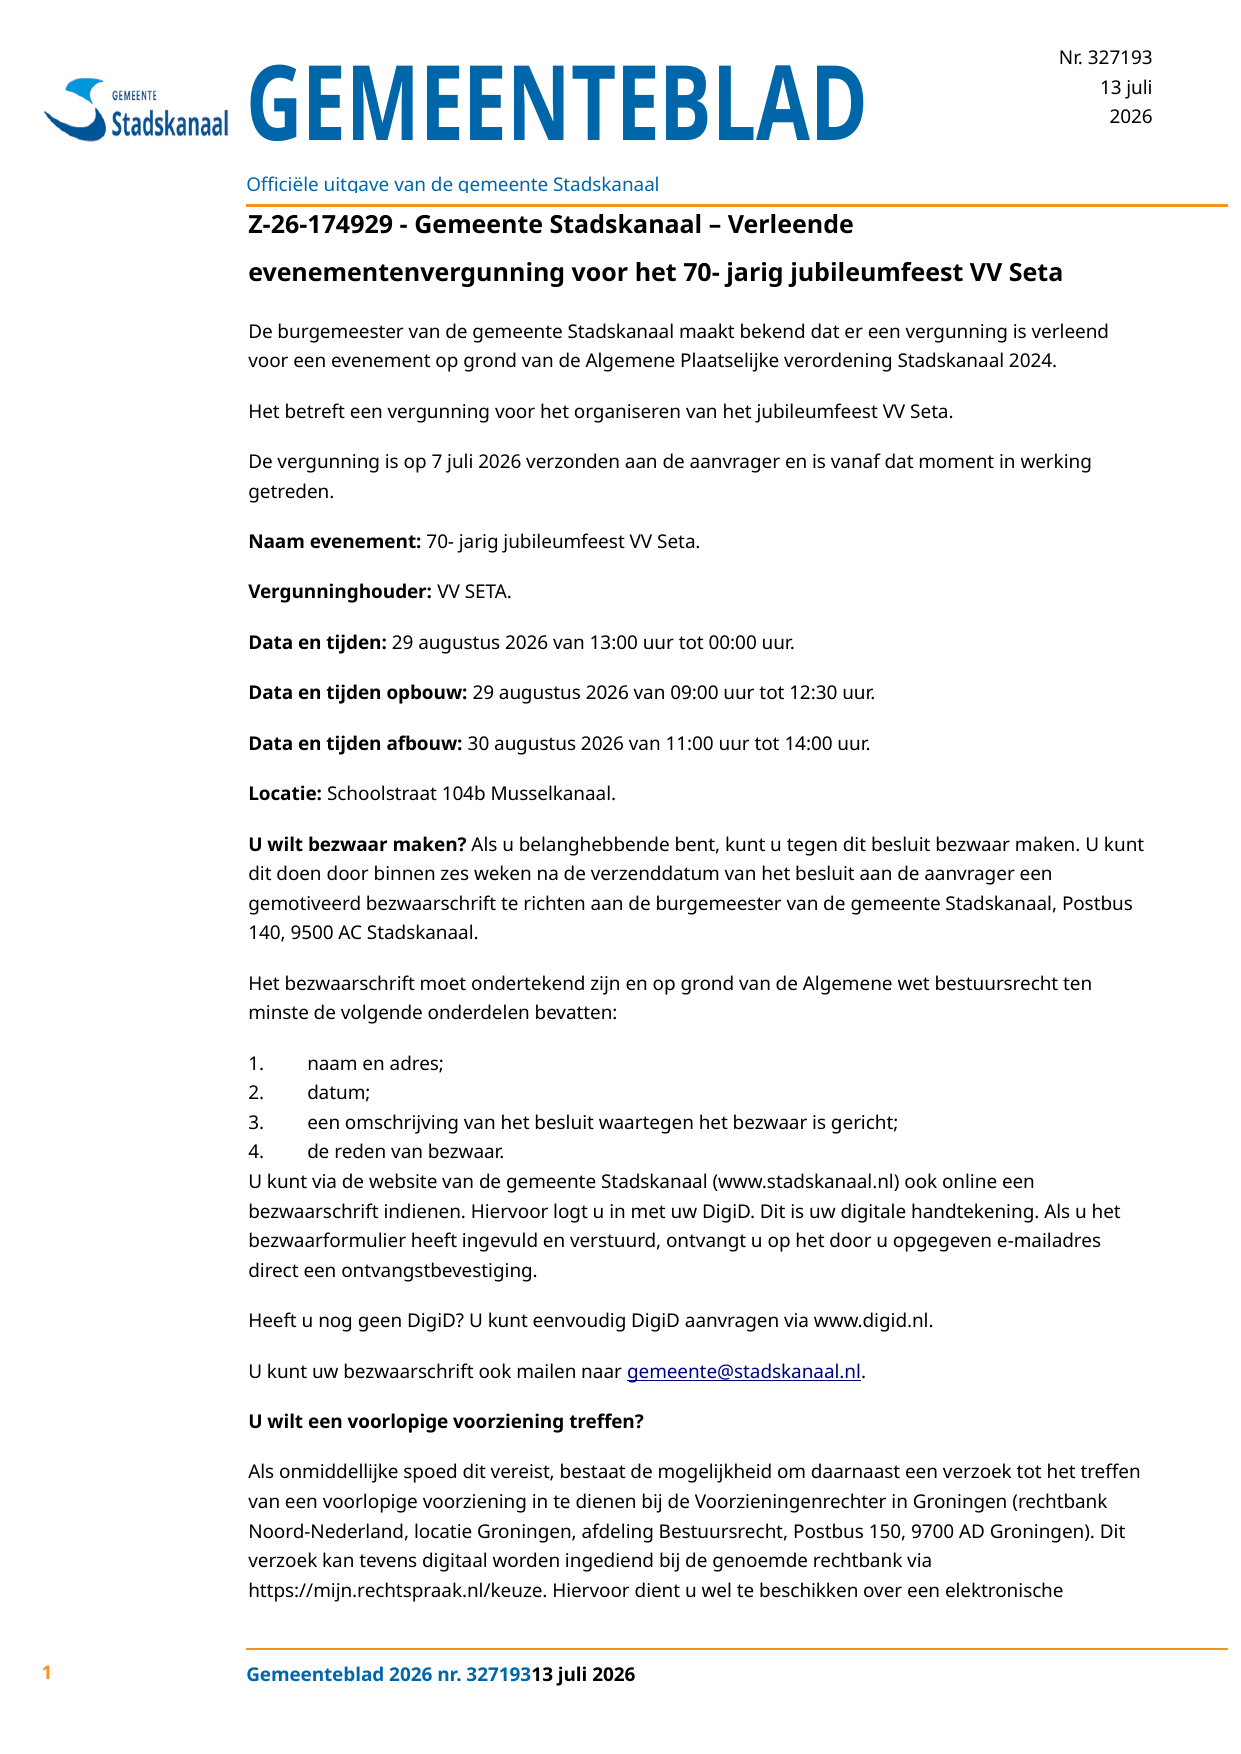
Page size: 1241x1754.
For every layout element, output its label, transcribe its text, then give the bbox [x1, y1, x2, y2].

picture [41, 47, 231, 172]
text Het bezwaarschrift moet ondertekend zijn en op grond van de Algemene wet bestuursrecht ten minste de volgende onderdelen bevatten: [248, 970, 1152, 1025]
text Locatie: Schoolstraat 104b Musselkanaal. [248, 780, 1152, 806]
text Z-26-174929 - Gemeente Stadskanaal – Verleende evenementenvergunning voor het 70- jarig jubileumfeest VV Seta [248, 207, 1152, 288]
text Als onmiddellijke spoed dit vereist, bestaat de mogelijkheid om daarnaast een verzoek tot het treffen van een voorlopige voorziening in te dienen bij de Voorzieningenrechter in Groningen (rechtbank Noord-Nederland, locatie Groningen, afdeling Bestuursrecht, Postbus 150, 9700 AD Groningen). Dit verzoek kan tevens digitaal worden ingediend bij de genoemde rechtbank via https://mijn.rechtspraak.nl/keuze. Hiervoor dient u wel te beschikken over een elektronische [248, 1459, 1152, 1603]
text U kunt via de website van de gemeente Stadskanaal (www.stadskanaal.nl) ook online een bezwaarschrift indienen. Hiervoor logt u in met uw DigiD. Dit is uw digitale handtekening. Als u het bezwaarformulier heeft ingevuld en verstuurd, ontvangt u op het door u opgegeven e‑mailadres direct een ontvangstbevestiging. [248, 1168, 1152, 1283]
text Vergunninghouder: VV SETA. [248, 579, 1152, 604]
text De vergunning is op 7 juli 2026 verzonden aan de aanvrager en is vanaf dat moment in werking getreden. [248, 448, 1152, 504]
list naam en adres; [248, 1050, 1152, 1076]
text U wilt bezwaar maken? Als u belanghebbende bent, kunt u tegen dit besluit bezwaar maken. U kunt dit doen door binnen zes weken na de verzenddatum van het besluit aan de aanvrager een gemotiveerd bezwaarschrift te richten aan de burgemeester van de gemeente Stadskanaal, Postbus 140, 9500 AC Stadskanaal. [248, 831, 1152, 945]
list datum; [248, 1079, 1152, 1105]
text Het betreft een vergunning voor het organiseren van het jubileumfeest VV Seta. [248, 398, 1152, 424]
text U wilt een voorlopige voorziening treffen? [248, 1408, 1152, 1434]
text Heeft u nog geen DigiD? U kunt eenvoudig DigiD aanvragen via www.digid.nl. [248, 1307, 1152, 1333]
text Data en tijden opbouw: 29 augustus 2026 van 09:00 uur tot 12:30 uur. [248, 679, 1152, 705]
text Data en tijden afbouw: 30 augustus 2026 van 11:00 uur tot 14:00 uur. [248, 730, 1152, 756]
text Data en tijden: 29 augustus 2026 van 13:00 uur tot 00:00 uur. [248, 629, 1152, 655]
list de reden van bezwaar. [248, 1139, 1152, 1164]
text U kunt uw bezwaarschrift ook mailen naar gemeente@stadskanaal.nl. [248, 1358, 1152, 1384]
list een omschrijving van het besluit waartegen het bezwaar is gericht; [248, 1109, 1152, 1135]
text Naam evenement: 70- jarig jubileumfeest VV Seta. [248, 528, 1152, 554]
text De burgemeester van de gemeente Stadskanaal maakt bekend dat er een vergunning is verleend voor een evenement op grond van de Algemene Plaatselijke verordening Stadskanaal 2024. [248, 318, 1152, 373]
